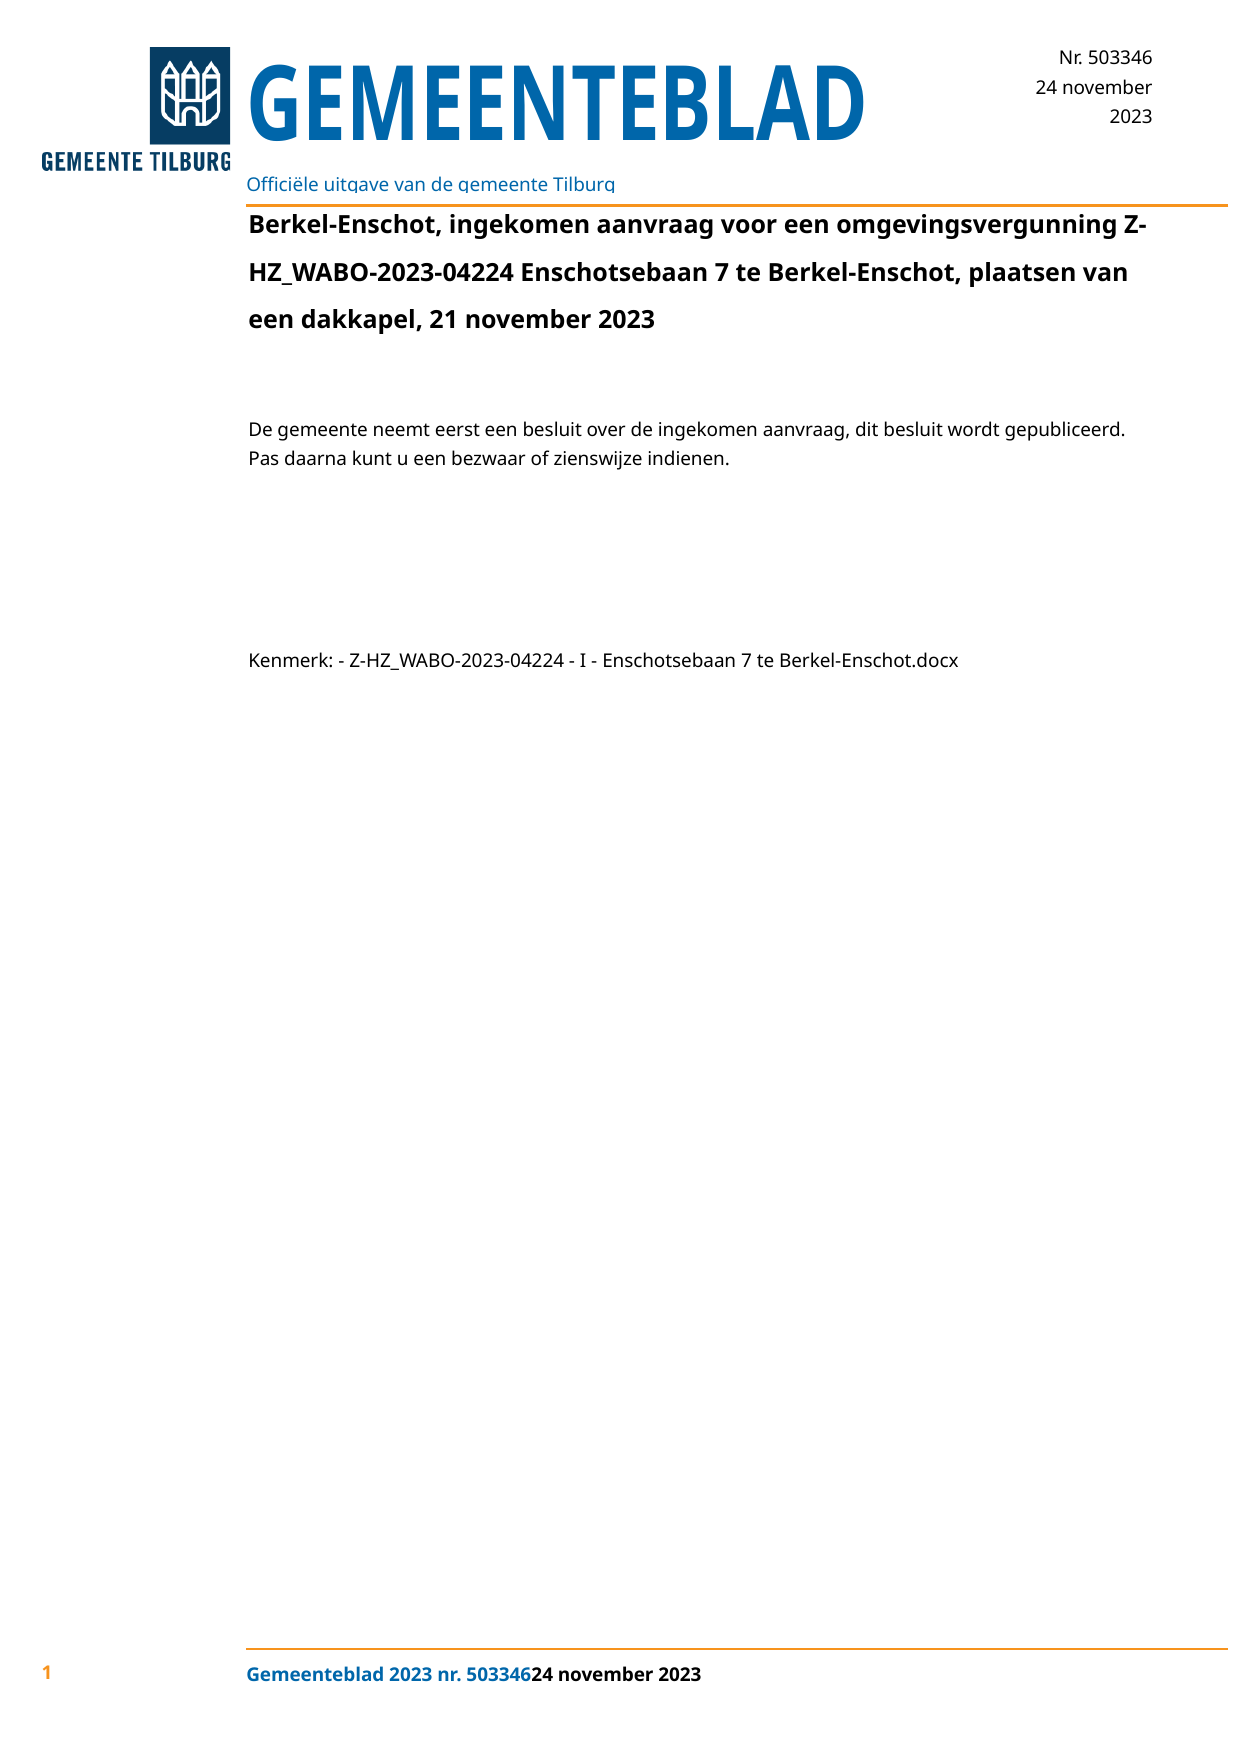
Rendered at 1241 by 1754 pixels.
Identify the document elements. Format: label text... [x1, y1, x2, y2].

text De gemeente neemt eerst een besluit over de ingekomen aanvraag, dit besluit wordt gepubliceerd. Pas daarna kunt u een bezwaar of zienswijze indienen. [248, 416, 1152, 471]
text Berkel-Enschot, ingekomen aanvraag voor een omgevingsvergunning Z-HZ_WABO-2023-04224 Enschotsebaan 7 te Berkel-Enschot, plaatsen van een dakkapel, 21 november 2023 [248, 207, 1152, 336]
picture [41, 47, 231, 172]
text Kenmerk: - Z-HZ_WABO-2023-04224 - I - Enschotsebaan 7 te Berkel-Enschot.docx [248, 647, 1152, 673]
